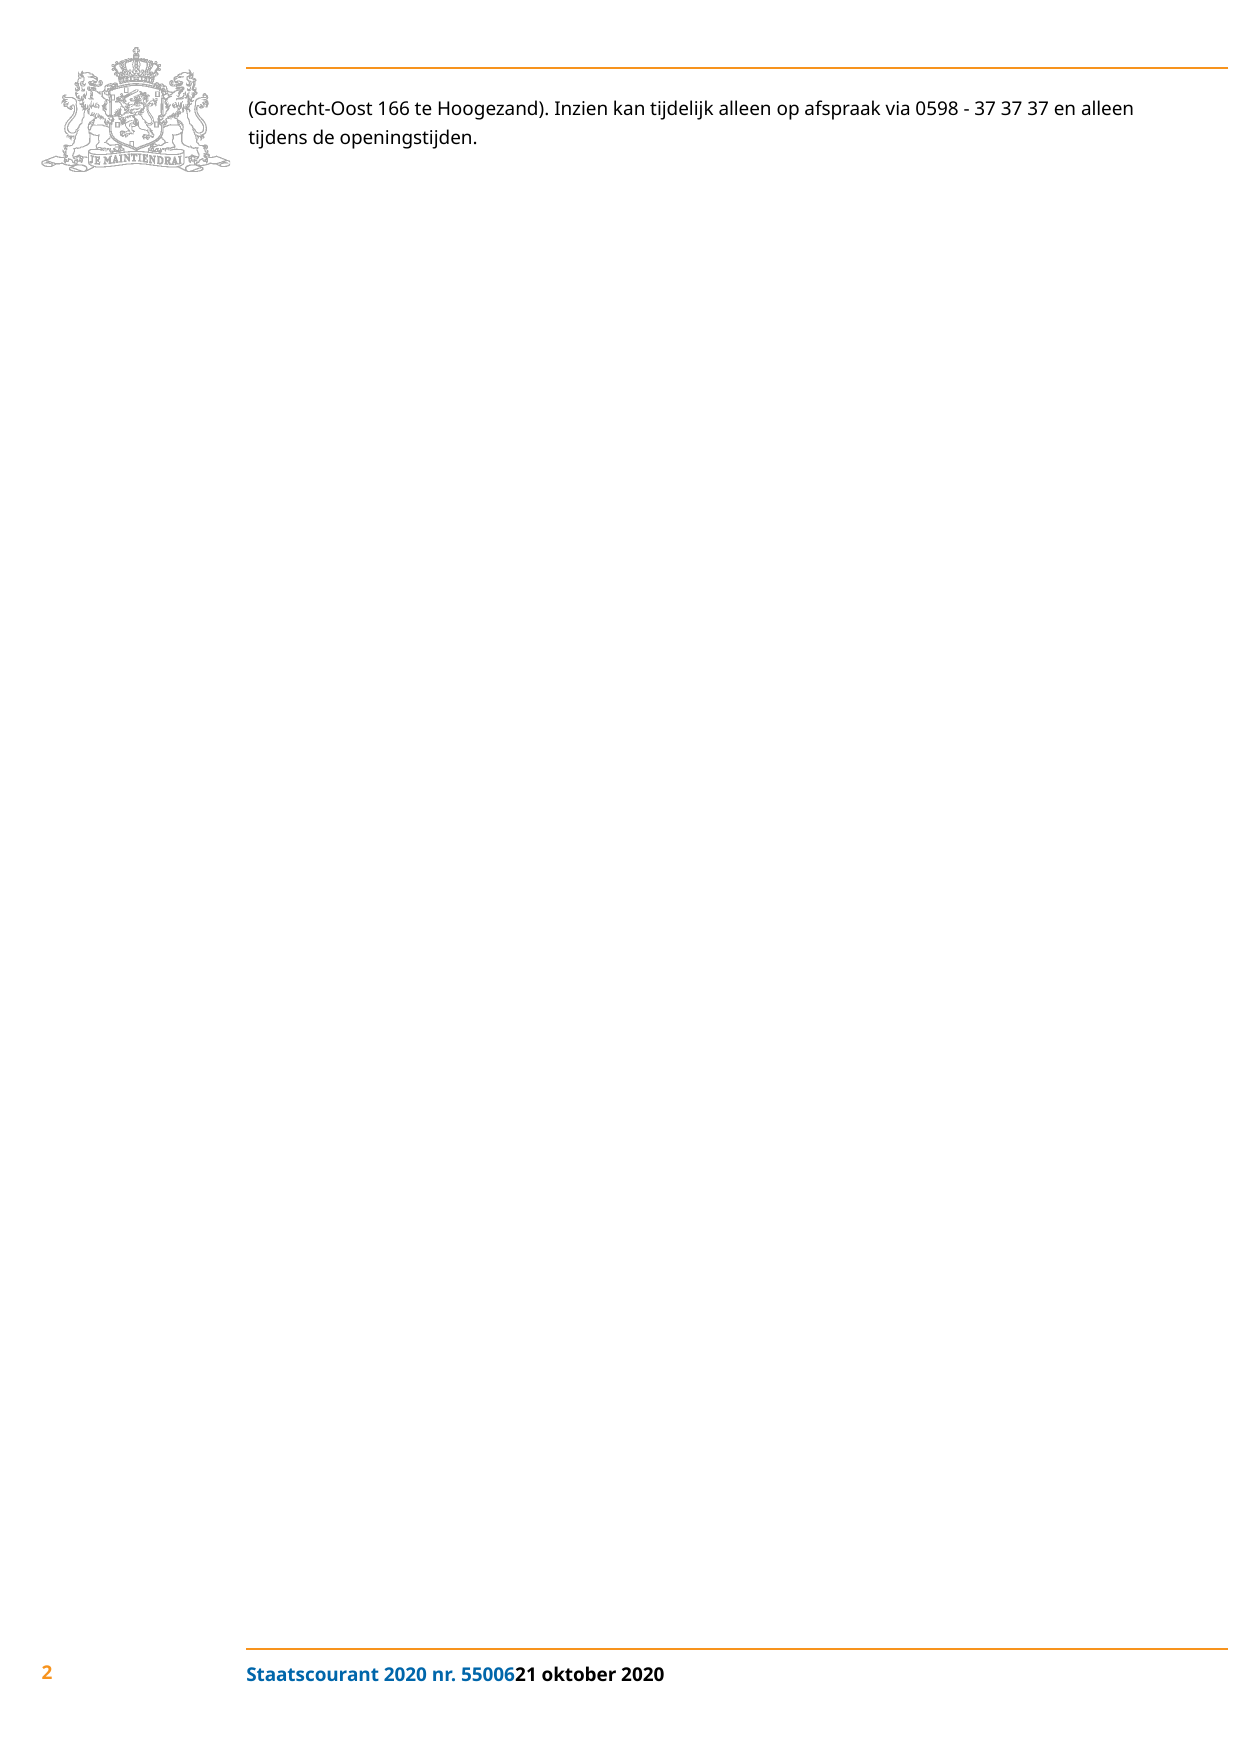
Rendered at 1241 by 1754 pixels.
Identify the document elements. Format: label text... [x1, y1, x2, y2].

text (Gorecht-Oost 166 te Hoogezand). Inzien kan tijdelijk alleen op afspraak via 0598 - 37 37 37 en alleen tijdens de openingstijden. [248, 95, 1152, 150]
picture [41, 47, 231, 172]
